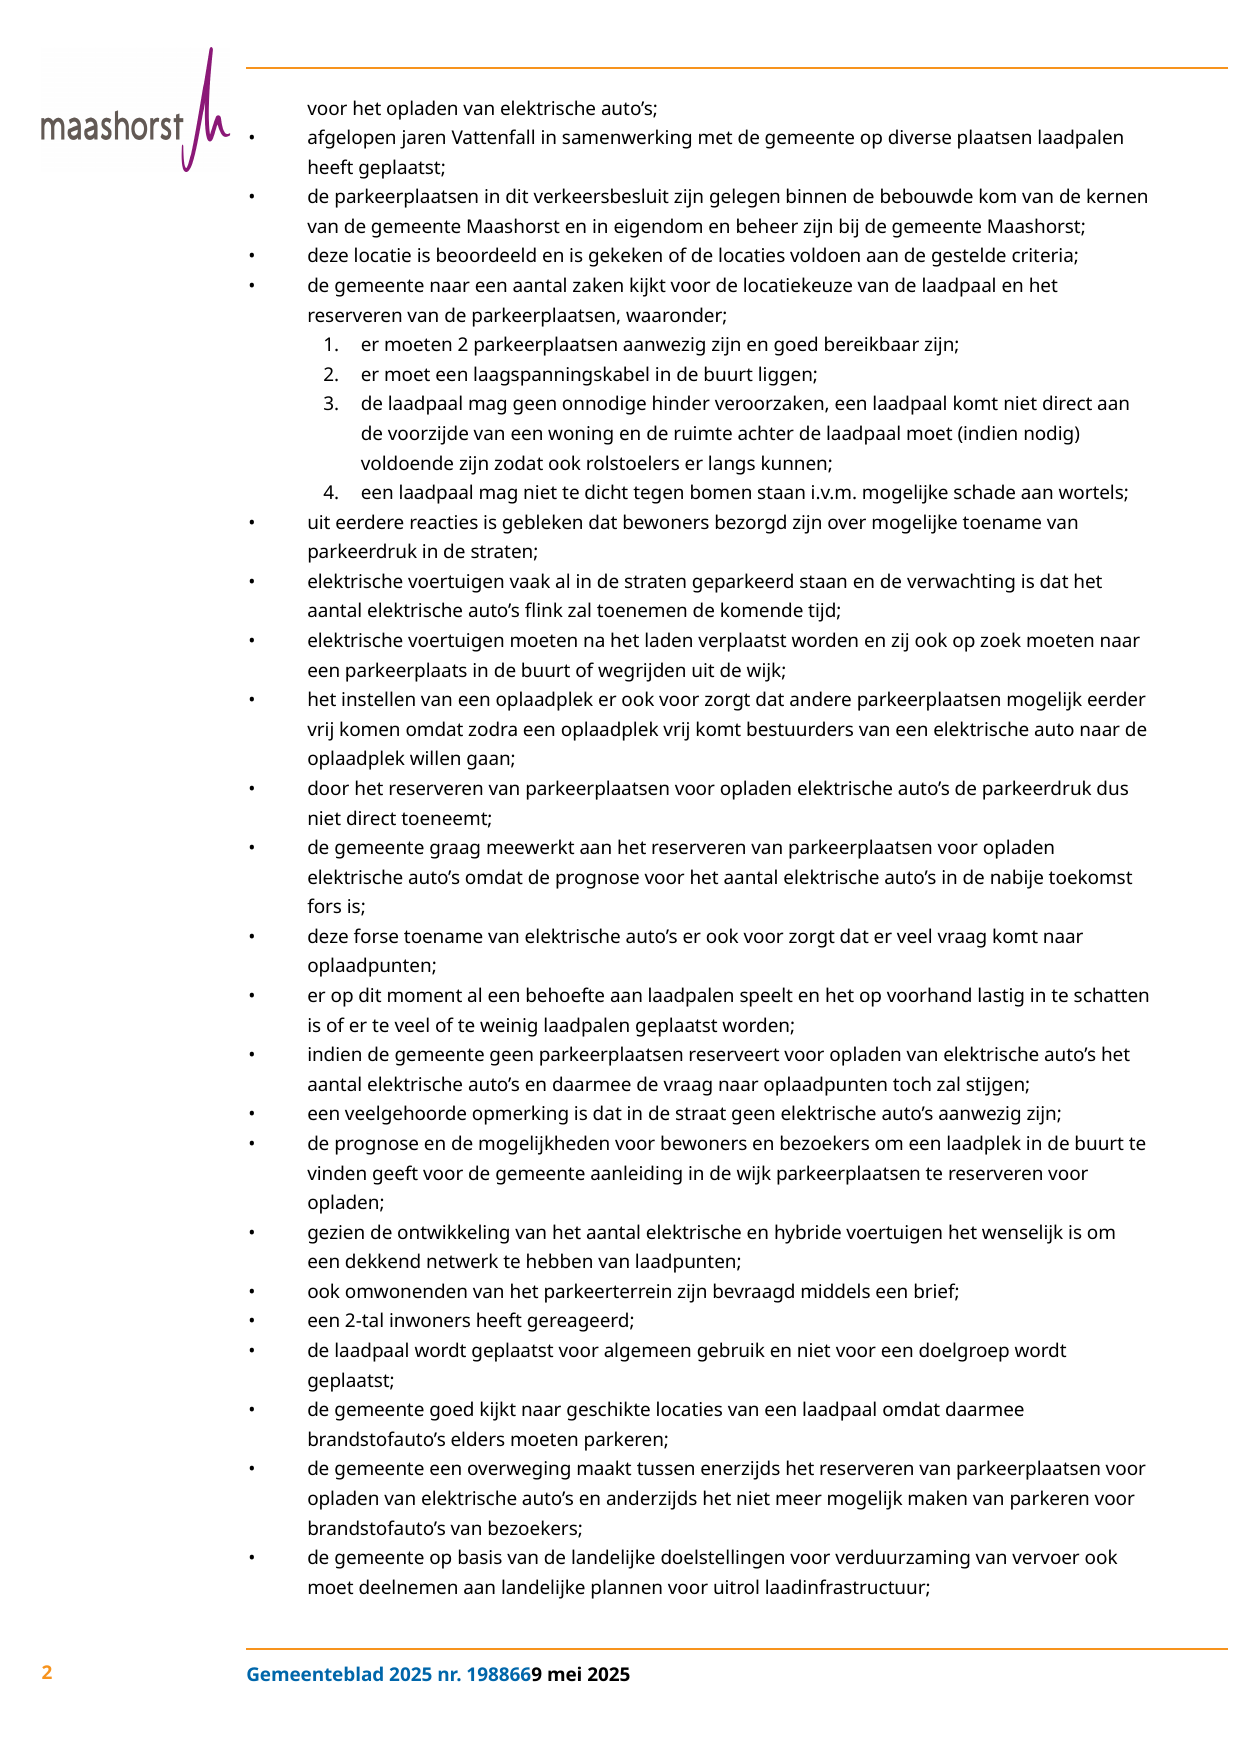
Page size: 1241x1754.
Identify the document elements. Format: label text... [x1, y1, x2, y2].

list uit eerdere reacties is gebleken dat bewoners bezorgd zijn over mogelijke toename van parkeerdruk in de straten; [248, 509, 1152, 564]
list een 2-tal inwoners heeft gereageerd; [248, 1308, 1152, 1333]
list er moet een laagspanningskabel in de buurt liggen; [323, 361, 1152, 387]
list de gemeente naar een aantal zaken kijkt voor de locatiekeuze van de laadpaal en het reserveren van de parkeerplaatsen, waaronder; [248, 272, 1152, 328]
list afgelopen jaren Vattenfall in samenwerking met de gemeente op diverse plaatsen laadpalen heeft geplaatst; [248, 124, 1152, 180]
list deze locatie is beoordeeld en is gekeken of de locaties voldoen aan de gestelde criteria; [248, 243, 1152, 268]
list de laadpaal mag geen onnodige hinder veroorzaken, een laadpaal komt niet direct aan de voorzijde van een woning en de ruimte achter de laadpaal moet (indien nodig) voldoende zijn zodat ook rolstoelers er langs kunnen; [323, 391, 1152, 476]
list er moeten 2 parkeerplaatsen aanwezig zijn en goed bereikbaar zijn; [323, 331, 1152, 357]
list voor het opladen van elektrische auto’s; [248, 95, 1152, 121]
list door het reserveren van parkeerplaatsen voor opladen elektrische auto’s de parkeerdruk dus niet direct toeneemt; [248, 775, 1152, 831]
list ook omwonenden van het parkeerterrein zijn bevraagd middels een brief; [248, 1278, 1152, 1304]
list elektrische voertuigen vaak al in de straten geparkeerd staan en de verwachting is dat het aantal elektrische auto’s flink zal toenemen de komende tijd; [248, 568, 1152, 623]
list een veelgehoorde opmerking is dat in de straat geen elektrische auto’s aanwezig zijn; [248, 1101, 1152, 1126]
list de prognose en de mogelijkheden voor bewoners en bezoekers om een laadplek in de buurt te vinden geeft voor de gemeente aanleiding in de wijk parkeerplaatsen te reserveren voor opladen; [248, 1130, 1152, 1215]
list deze forse toename van elektrische auto’s er ook voor zorgt dat er veel vraag komt naar oplaadpunten; [248, 923, 1152, 978]
list elektrische voertuigen moeten na het laden verplaatst worden en zij ook op zoek moeten naar een parkeerplaats in de buurt of wegrijden uit de wijk; [248, 627, 1152, 683]
list de gemeente een overweging maakt tussen enerzijds het reserveren van parkeerplaatsen voor opladen van elektrische auto’s en anderzijds het niet meer mogelijk maken van parkeren voor brandstofauto’s van bezoekers; [248, 1456, 1152, 1541]
list een laadpaal mag niet te dicht tegen bomen staan i.v.m. mogelijke schade aan wortels; [323, 479, 1152, 505]
list er op dit moment al een behoefte aan laadpalen speelt en het op voorhand lastig in te schatten is of er te veel of te weinig laadpalen geplaatst worden; [248, 982, 1152, 1038]
list het instellen van een oplaadplek er ook voor zorgt dat andere parkeerplaatsen mogelijk eerder vrij komen omdat zodra een oplaadplek vrij komt bestuurders van een elektrische auto naar de oplaadplek willen gaan; [248, 686, 1152, 771]
list de gemeente goed kijkt naar geschikte locaties van een laadpaal omdat daarmee brandstofauto’s elders moeten parkeren; [248, 1396, 1152, 1452]
list indien de gemeente geen parkeerplaatsen reserveert voor opladen van elektrische auto’s het aantal elektrische auto’s en daarmee de vraag naar oplaadpunten toch zal stijgen; [248, 1041, 1152, 1097]
list gezien de ontwikkeling van het aantal elektrische en hybride voertuigen het wenselijk is om een dekkend netwerk te hebben van laadpunten; [248, 1219, 1152, 1274]
list de gemeente graag meewerkt aan het reserveren van parkeerplaatsen voor opladen elektrische auto’s omdat de prognose voor het aantal elektrische auto’s in de nabije toekomst fors is; [248, 834, 1152, 919]
list de gemeente op basis van de landelijke doelstellingen voor verduurzaming van vervoer ook moet deelnemen aan landelijke plannen voor uitrol laadinfrastructuur; [248, 1544, 1152, 1600]
list de parkeerplaatsen in dit verkeersbesluit zijn gelegen binnen de bebouwde kom van de kernen van de gemeente Maashorst en in eigendom en beheer zijn bij de gemeente Maashorst; [248, 183, 1152, 239]
list de laadpaal wordt geplaatst voor algemeen gebruik en niet voor een doelgroep wordt geplaatst; [248, 1337, 1152, 1393]
picture [41, 47, 231, 172]
